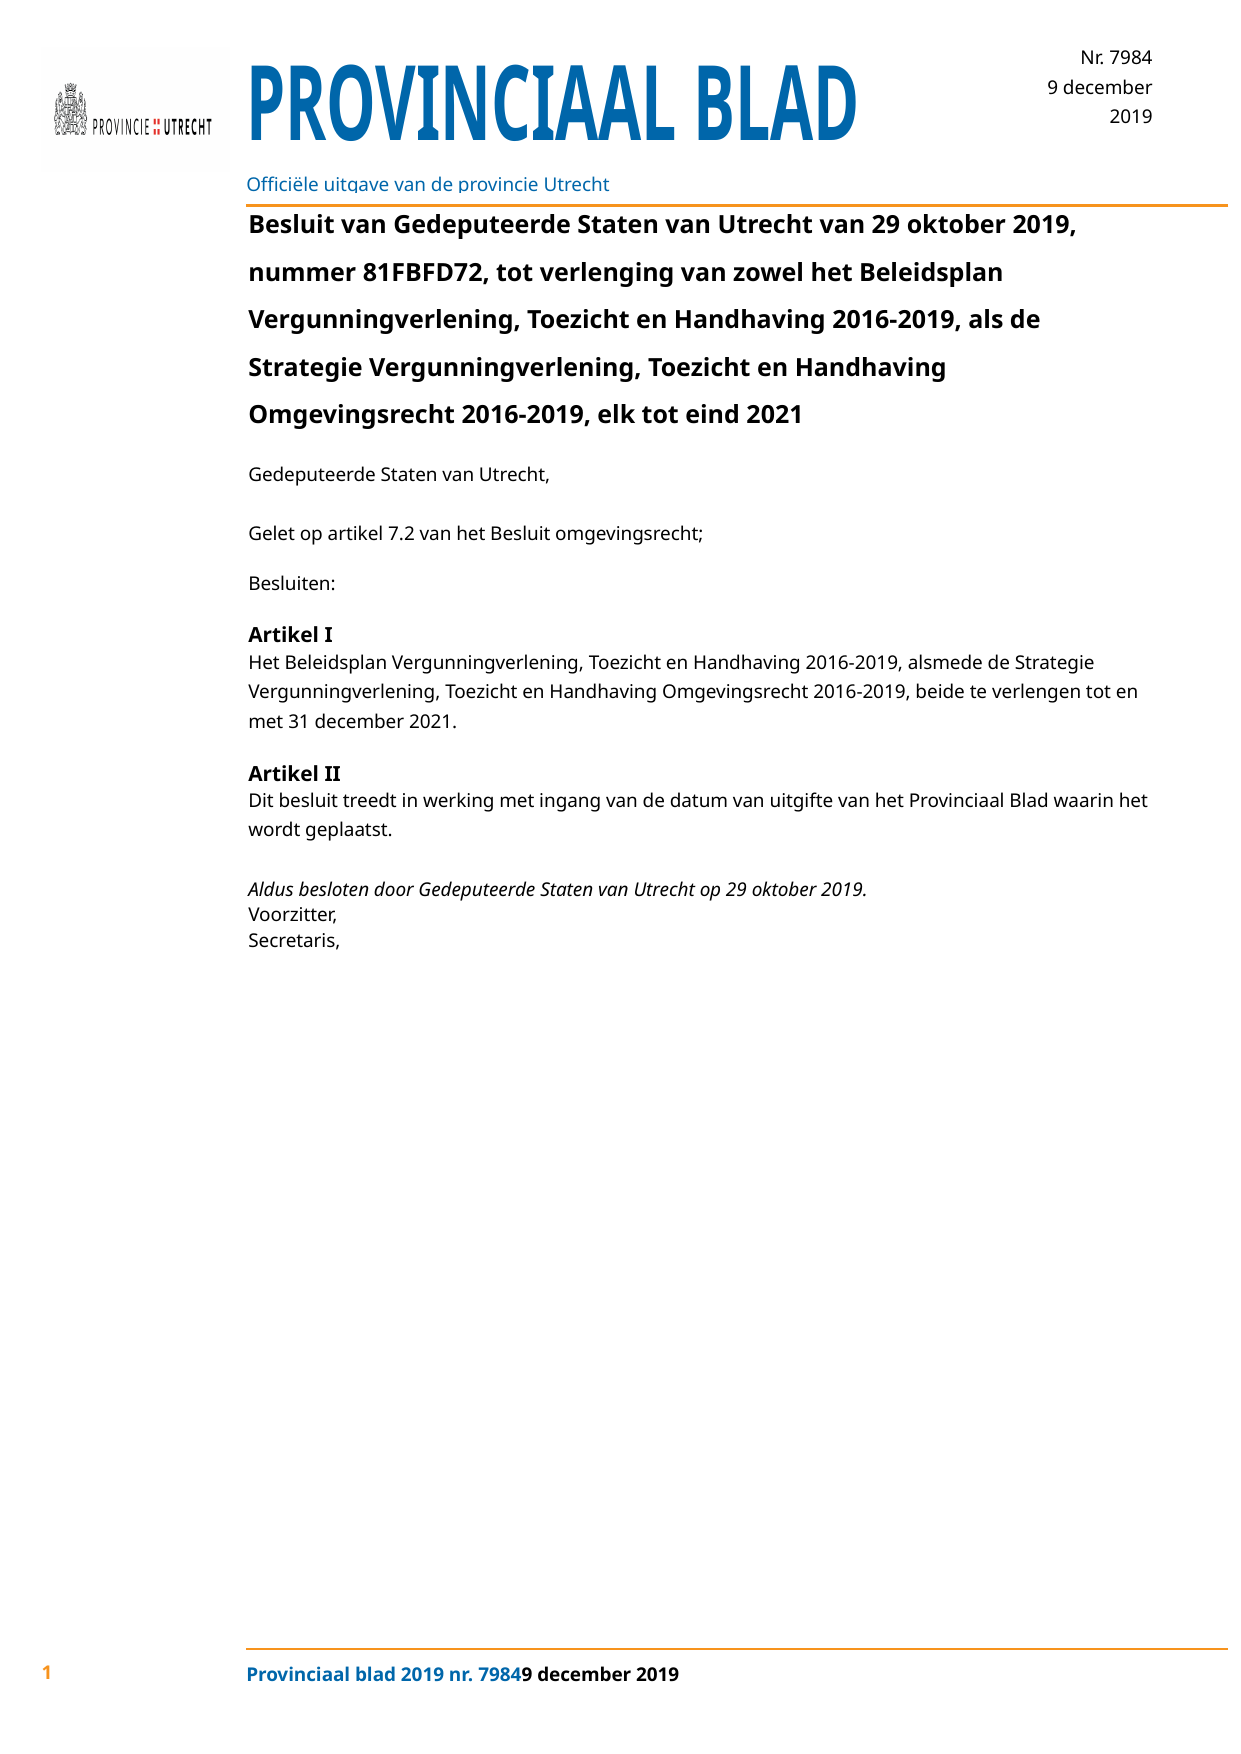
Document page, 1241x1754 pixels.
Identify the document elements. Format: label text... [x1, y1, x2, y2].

text Secretaris, [248, 927, 1152, 953]
text Gedeputeerde Staten van Utrecht, [248, 461, 1152, 486]
text Artikel I [248, 621, 1152, 649]
text Dit besluit treedt in werking met ingang van de datum van uitgifte van het Provinciaal Blad waarin het wordt geplaatst. [248, 787, 1152, 842]
picture [41, 47, 231, 172]
text Besluiten: [248, 570, 1152, 596]
text Artikel II [248, 759, 1152, 787]
text Aldus besloten door Gedeputeerde Staten van Utrecht op 29 oktober 2019. [248, 876, 1152, 902]
text Het Beleidsplan Vergunningverlening, Toezicht en Handhaving 2016-2019, alsmede de Strategie Vergunningverlening, Toezicht en Handhaving Omgevingsrecht 2016-2019, beide te verlengen tot en met 31 december 2021. [248, 649, 1152, 734]
text Besluit van Gedeputeerde Staten van Utrecht van 29 oktober 2019, nummer 81FBFD72, tot verlenging van zowel het Beleidsplan Vergunningverlening, Toezicht en Handhaving 2016-2019, als de Strategie Vergunningverlening, Toezicht en Handhaving Omgevingsrecht 2016-2019, elk tot eind 2021 [248, 207, 1152, 431]
text Voorzitter, [248, 902, 1152, 927]
text Gelet op artikel 7.2 van het Besluit omgevingsrecht; [248, 520, 1152, 546]
